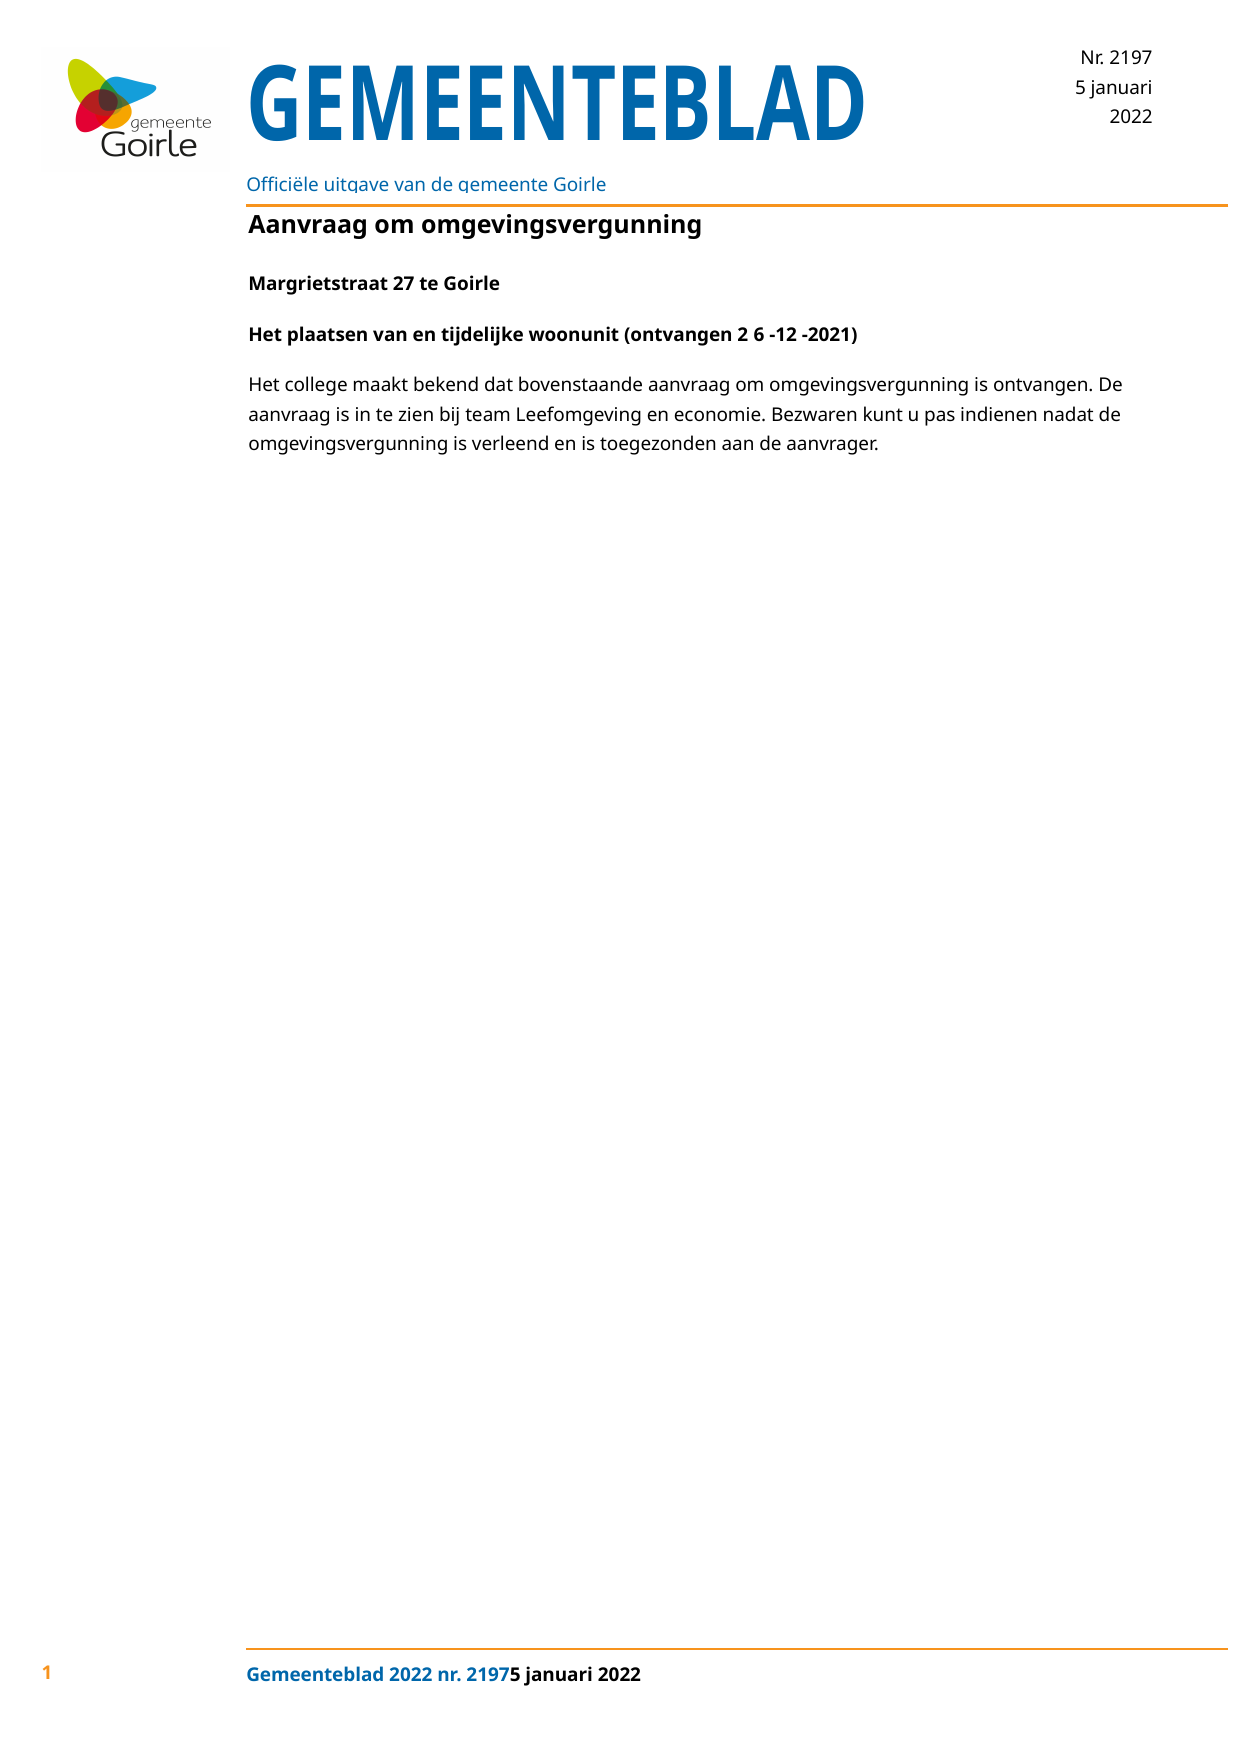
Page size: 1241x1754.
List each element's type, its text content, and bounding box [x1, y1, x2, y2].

text Margrietstraat 27 te Goirle [248, 270, 1152, 296]
picture [41, 47, 231, 172]
text Aanvraag om omgevingsvergunning [248, 207, 1152, 241]
text Het plaatsen van en tijdelijke woonunit (ontvangen 2 6 -12 -2021) [248, 321, 1152, 346]
text Het college maakt bekend dat bovenstaande aanvraag om omgevingsvergunning is ontvangen. De aanvraag is in te zien bij team Leefomgeving en economie. Bezwaren kunt u pas indienen nadat de omgevingsvergunning is verleend en is toegezonden aan de aanvrager. [248, 371, 1152, 456]
